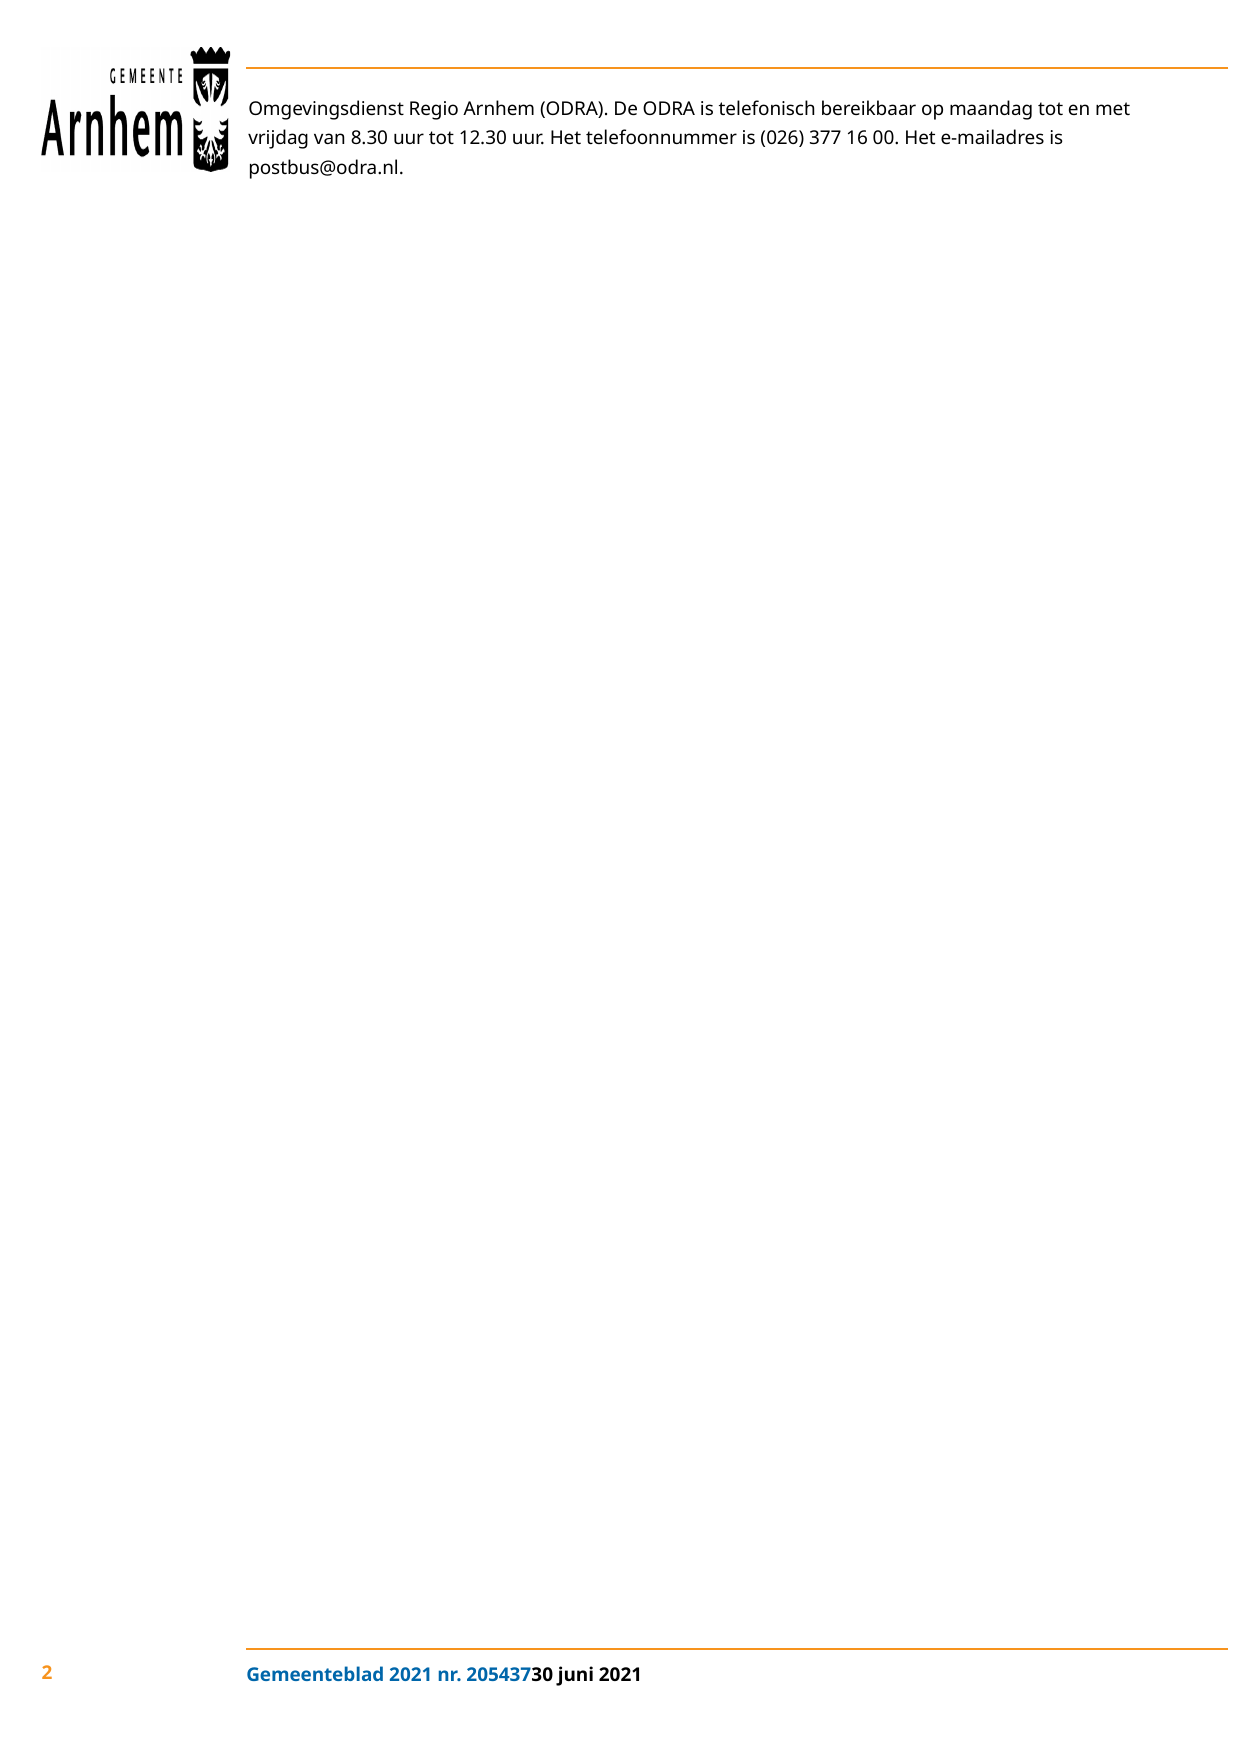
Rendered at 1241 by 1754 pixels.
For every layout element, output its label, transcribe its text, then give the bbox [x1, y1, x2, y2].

text Omgevingsdienst Regio Arnhem (ODRA). De ODRA is telefonisch bereikbaar op maandag tot en met vrijdag van 8.30 uur tot 12.30 uur. Het telefoonnummer is (026) 377 16 00. Het e-mailadres is postbus@odra.nl. [248, 95, 1152, 180]
picture [41, 47, 231, 172]
